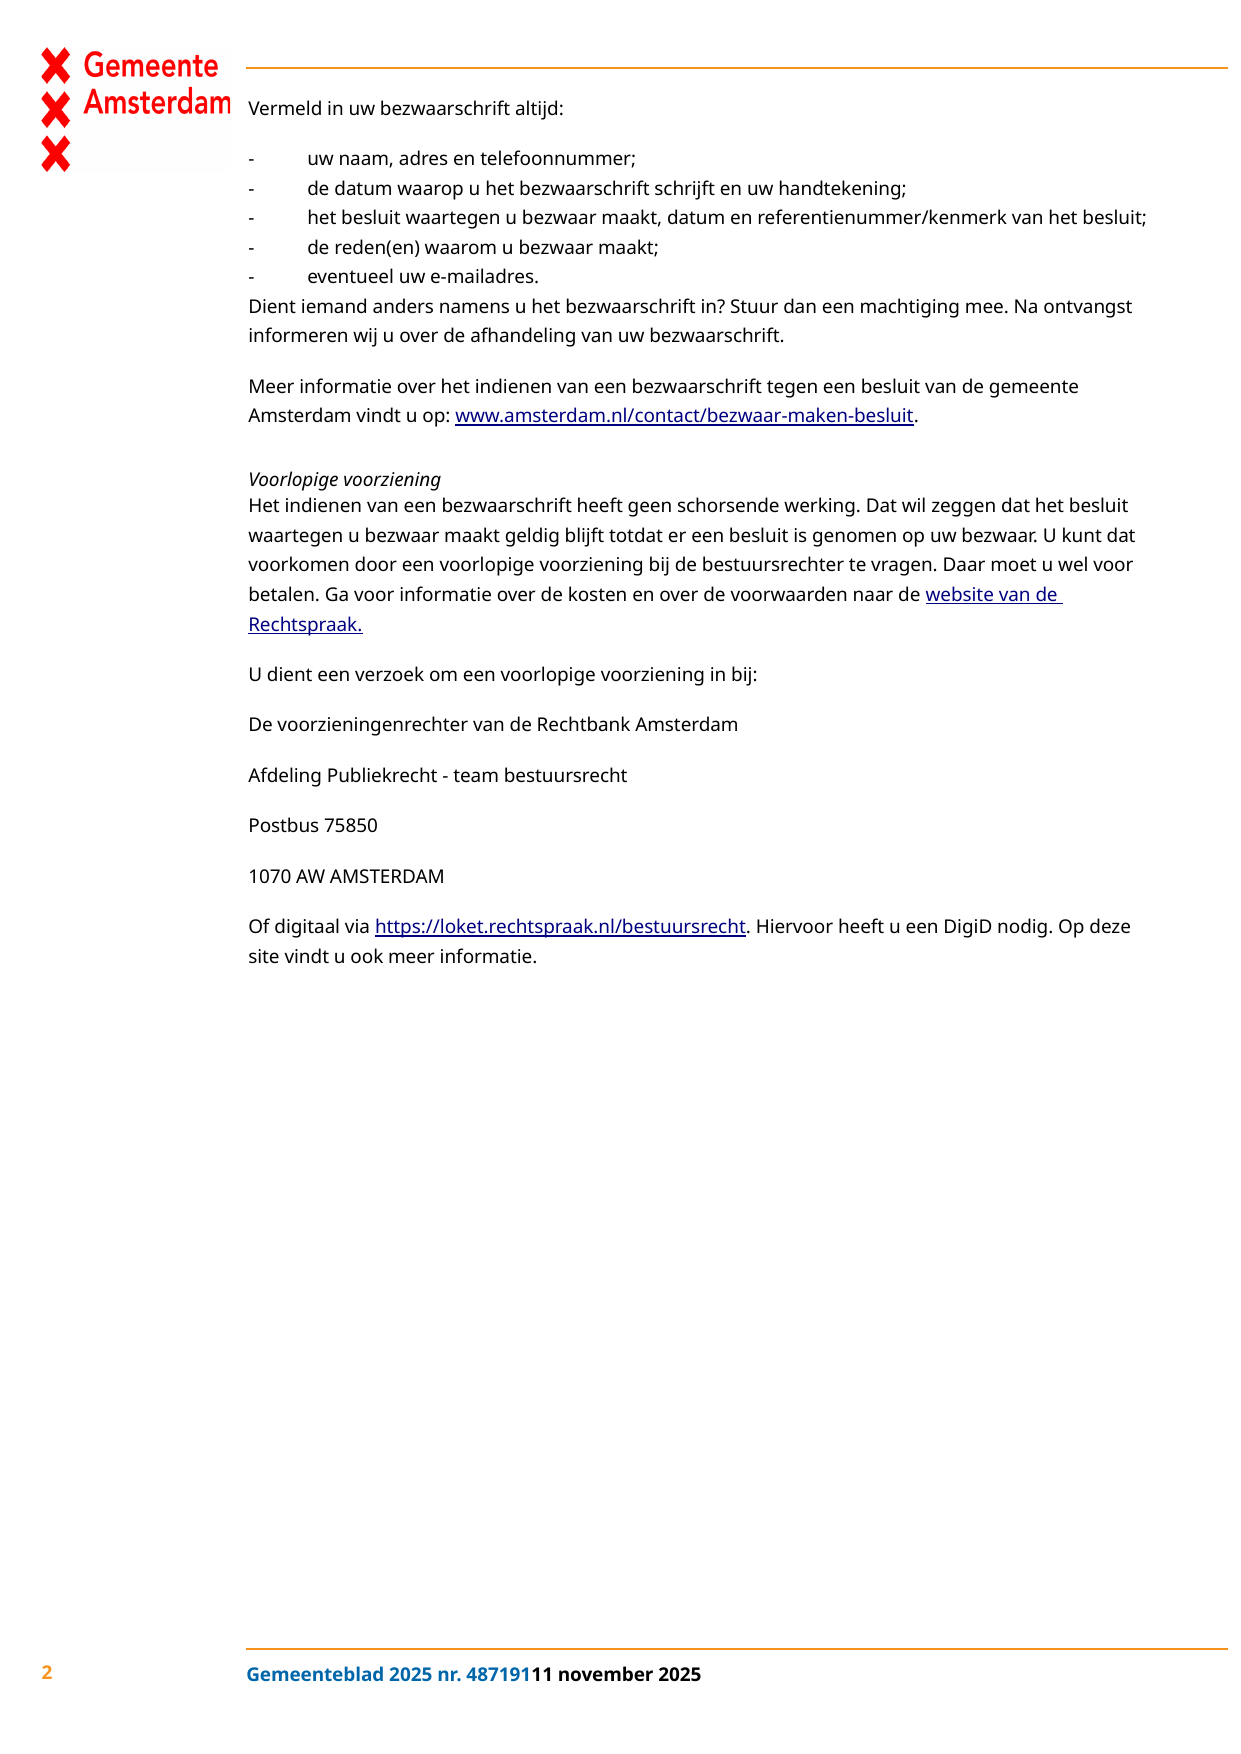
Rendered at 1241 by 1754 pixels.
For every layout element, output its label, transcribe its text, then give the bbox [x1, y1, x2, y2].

text Of digitaal via https://loket.rechtspraak.nl/bestuursrecht. Hiervoor heeft u een DigiD nodig. Op deze site vindt u ook meer informatie. [248, 913, 1152, 968]
text Meer informatie over het indienen van een bezwaarschrift tegen een besluit van de gemeente Amsterdam vindt u op: www.amsterdam.nl/contact/bezwaar-maken-besluit. [248, 373, 1152, 428]
text U dient een verzoek om een voorlopige voorziening in bij: [248, 661, 1152, 687]
list het besluit waartegen u bezwaar maakt, datum en referentienummer/kenmerk van het besluit; [248, 204, 1152, 230]
text Afdeling Publiekrecht - team bestuursrecht [248, 762, 1152, 788]
text Het indienen van een bezwaarschrift heeft geen schorsende werking. Dat wil zeggen dat het besluit waartegen u bezwaar maakt geldig blijft totdat er een besluit is genomen op uw bezwaar. U kunt dat voorkomen door een voorlopige voorziening bij de bestuursrechter te vragen. Daar moet u wel voor betalen. Ga voor informatie over de kosten en over de voorwaarden naar de website van de Rechtspraak. [248, 492, 1152, 636]
text Vermeld in uw bezwaarschrift altijd: [248, 95, 1152, 121]
list eventueel uw e-mailadres. [248, 263, 1152, 289]
text Dient iemand anders namens u het bezwaarschrift in? Stuur dan een machtiging mee. Na ontvangst informeren wij u over de afhandeling van uw bezwaarschrift. [248, 293, 1152, 348]
list de reden(en) waarom u bezwaar maakt; [248, 234, 1152, 260]
list de datum waarop u het bezwaarschrift schrijft en uw handtekening; [248, 175, 1152, 201]
text Postbus 75850 [248, 812, 1152, 838]
text De voorzieningenrechter van de Rechtbank Amsterdam [248, 712, 1152, 737]
text 1070 AW AMSTERDAM [248, 863, 1152, 888]
picture [41, 47, 231, 172]
text Voorlopige voorziening [248, 467, 1152, 492]
list uw naam, adres en telefoonnummer; [248, 145, 1152, 171]
